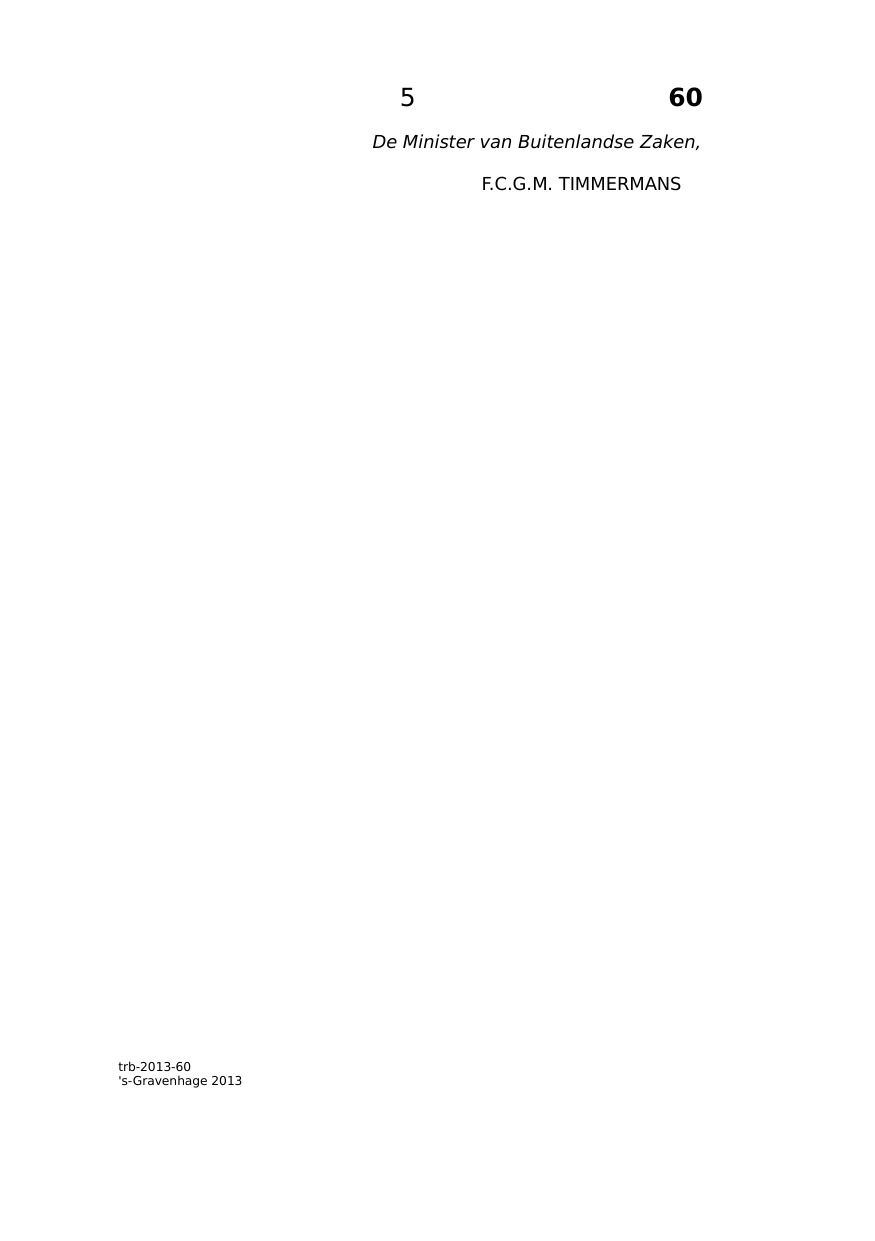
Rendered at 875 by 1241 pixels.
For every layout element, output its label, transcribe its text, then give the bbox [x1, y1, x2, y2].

text 's-Gravenhage 2013 [118, 1074, 352, 1088]
text trb-2013-60 [118, 1060, 352, 1074]
text De Minister van Buitenlandse Zaken, F.C.G.M. TIMMERMANS [118, 132, 703, 194]
